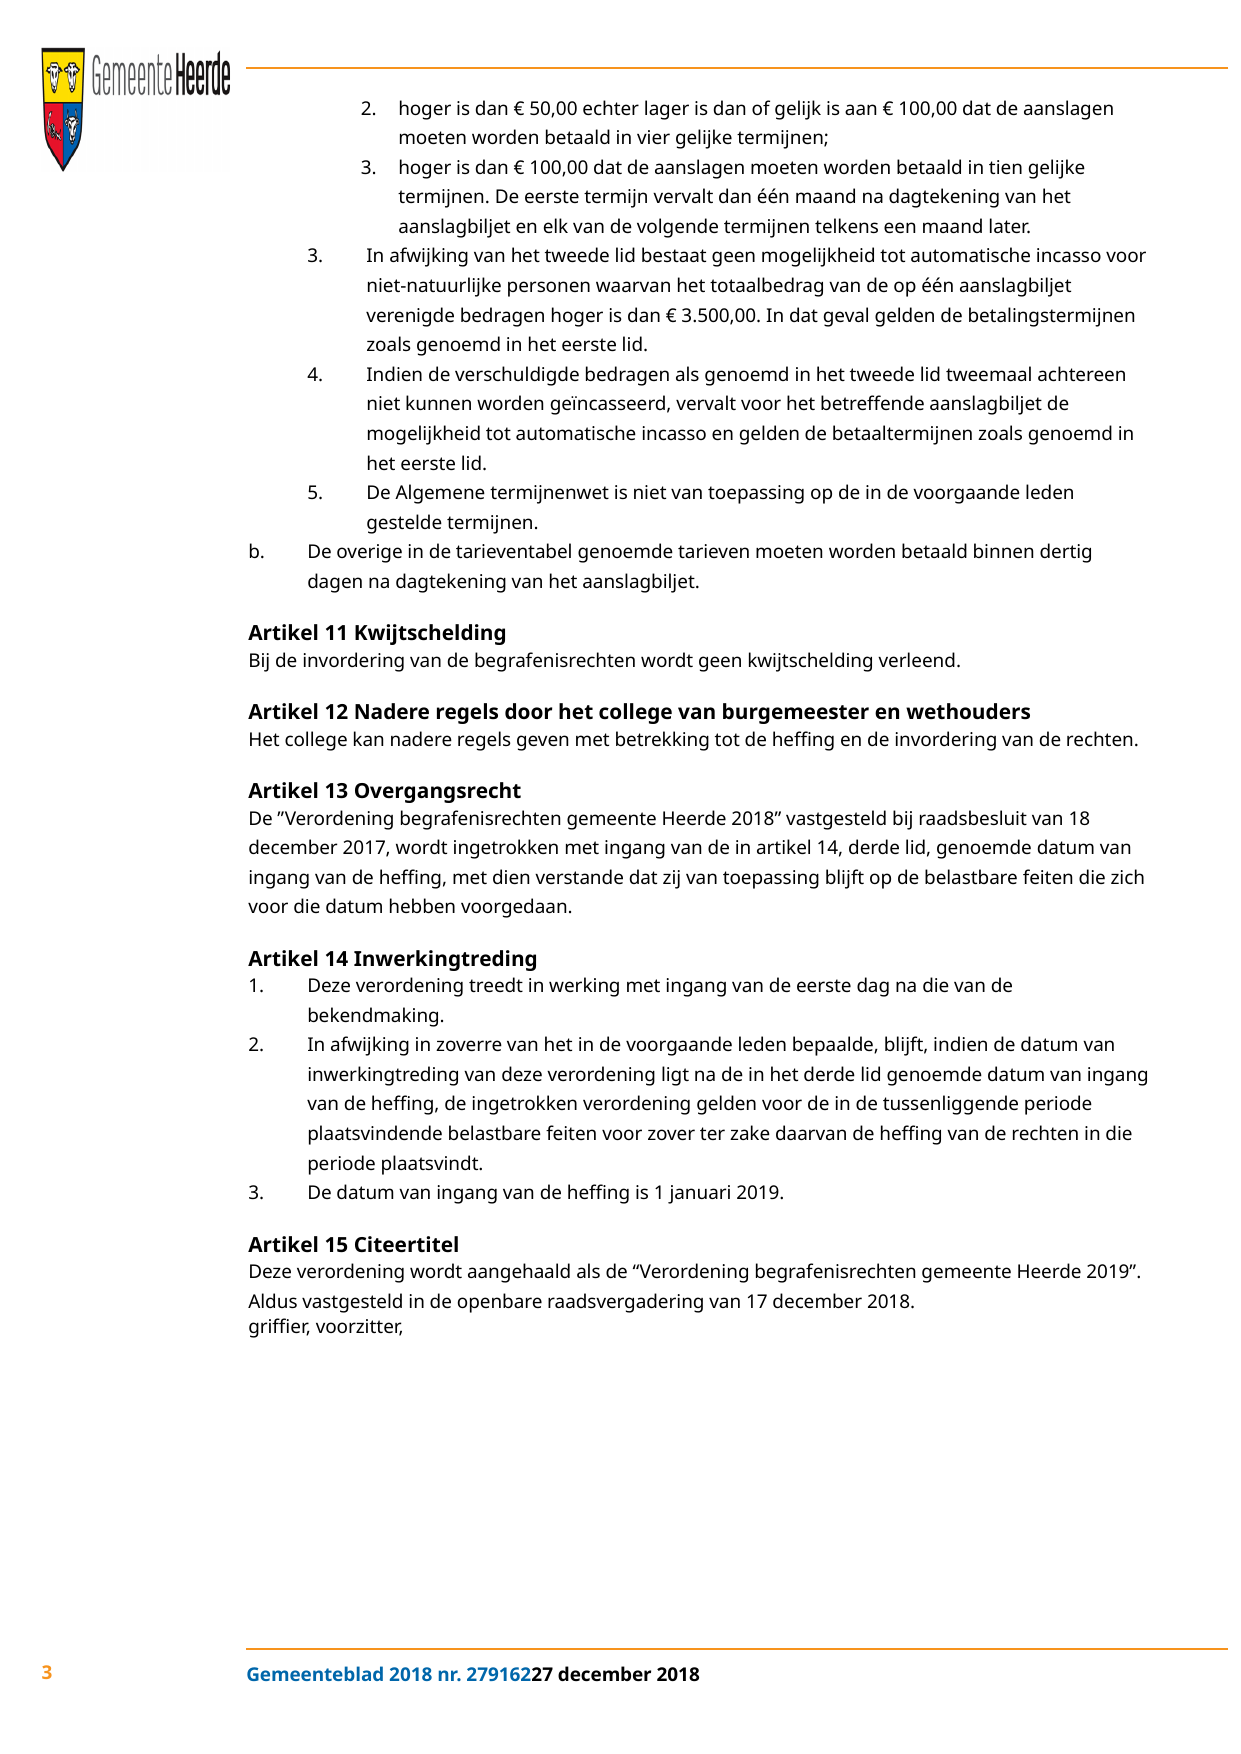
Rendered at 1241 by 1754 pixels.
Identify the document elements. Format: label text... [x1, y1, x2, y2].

list In afwijking van het tweede lid bestaat geen mogelijkheid tot automatische incasso voor niet-natuurlijke personen waarvan het totaalbedrag van de op één aanslagbiljet verenigde bedragen hoger is dan € 3.500,00. In dat geval gelden de betalingstermijnen zoals genoemd in het eerste lid. [307, 243, 1152, 357]
text Deze verordening wordt aangehaald als de “Verordening begrafenisrechten gemeente Heerde 2019”. [248, 1258, 1152, 1284]
list hoger is dan € 50,00 echter lager is dan of gelijk is aan € 100,00 dat de aanslagen moeten worden betaald in vier gelijke termijnen; [361, 95, 1152, 150]
text Artikel 15 Citeertitel [248, 1230, 1152, 1258]
text De ”Verordening begrafenisrechten gemeente Heerde 2018” vastgesteld bij raadsbesluit van 18 december 2017, wordt ingetrokken met ingang van de in artikel 14, derde lid, genoemde datum van ingang van de heffing, met dien verstande dat zij van toepassing blijft op de belastbare feiten die zich voor die datum hebben voorgedaan. [248, 805, 1152, 919]
text Artikel 13 Overgangsrecht [248, 776, 1152, 805]
list hoger is dan € 100,00 dat de aanslagen moeten worden betaald in tien gelijke termijnen. De eerste termijn vervalt dan één maand na dagtekening van het aanslagbiljet en elk van de volgende termijnen telkens een maand later. [361, 154, 1152, 239]
picture [41, 47, 231, 172]
text Artikel 11 Kwijtschelding [248, 618, 1152, 647]
text Artikel 14 Inwerkingtreding [248, 944, 1152, 972]
text Aldus vastgesteld in de openbare raadsvergadering van 17 december 2018. [248, 1288, 1152, 1313]
text griffier, voorzitter, [248, 1313, 1152, 1339]
list De Algemene termijnenwet is niet van toepassing op de in de voorgaande leden gestelde termijnen. [307, 479, 1152, 535]
list Indien de verschuldigde bedragen als genoemd in het tweede lid tweemaal achtereen niet kunnen worden geïncasseerd, vervalt voor het betreffende aanslagbiljet de mogelijkheid tot automatische incasso en gelden de betaaltermijnen zoals genoemd in het eerste lid. [307, 361, 1152, 476]
list De datum van ingang van de heffing is 1 januari 2019. [248, 1179, 1152, 1205]
list De overige in de tarieventabel genoemde tarieven moeten worden betaald binnen dertig dagen na dagtekening van het aanslagbiljet. [248, 538, 1152, 594]
list Deze verordening treedt in werking met ingang van de eerste dag na die van de bekendmaking. [248, 972, 1152, 1028]
text Bij de invordering van de begrafenisrechten wordt geen kwijtschelding verleend. [248, 647, 1152, 673]
text Artikel 12 Nadere regels door het college van burgemeester en wethouders [248, 697, 1152, 726]
text Het college kan nadere regels geven met betrekking tot de heffing en de invordering van de rechten. [248, 726, 1152, 752]
list In afwijking in zoverre van het in de voorgaande leden bepaalde, blijft, indien de datum van inwerkingtreding van deze verordening ligt na de in het derde lid genoemde datum van ingang van de heffing, de ingetrokken verordening gelden voor de in de tussenliggende periode plaatsvindende belastbare feiten voor zover ter zake daarvan de heffing van de rechten in die periode plaatsvindt. [248, 1031, 1152, 1176]
